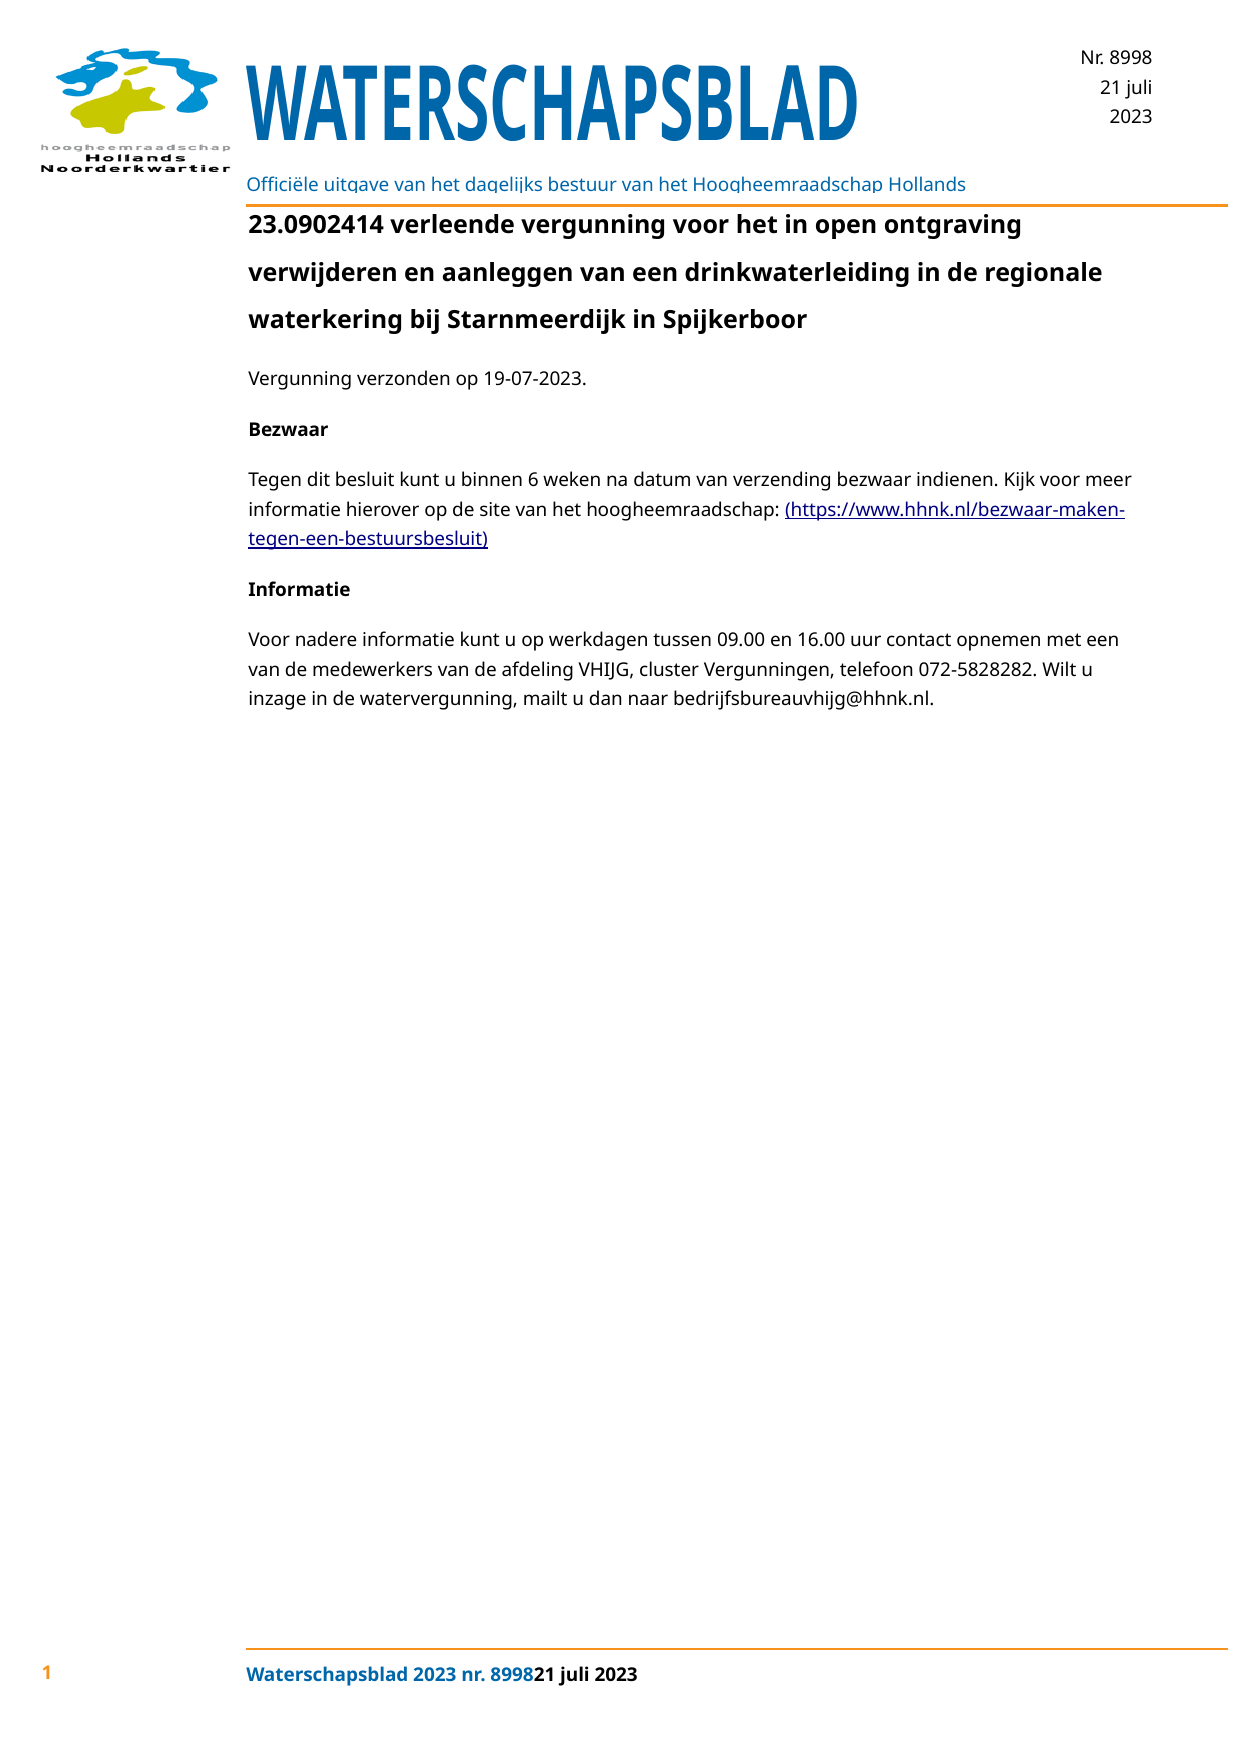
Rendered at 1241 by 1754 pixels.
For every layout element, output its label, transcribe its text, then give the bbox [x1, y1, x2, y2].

text 23.0902414 verleende vergunning voor het in open ontgraving verwijderen en aanleggen van een drinkwaterleiding in de regionale waterkering bij Starnmeerdijk in Spijkerboor [248, 207, 1152, 336]
picture [41, 47, 231, 172]
text Bezwaar [248, 416, 1152, 442]
text Informatie [248, 576, 1152, 602]
text Tegen dit besluit kunt u binnen 6 weken na datum van verzending bezwaar indienen. Kijk voor meer informatie hierover op de site van het hoogheemraadschap: (https://www.hhnk.nl/bezwaar-maken-tegen-een-bestuursbesluit) [248, 466, 1152, 551]
text Vergunning verzonden op 19-07-2023. [248, 366, 1152, 391]
text Voor nadere informatie kunt u op werkdagen tussen 09.00 en 16.00 uur contact opnemen met een van de medewerkers van de afdeling VHIJG, cluster Vergunningen, telefoon 072-5828282. Wilt u inzage in de watervergunning, mailt u dan naar bedrijfsbureauvhijg@hhnk.nl. [248, 626, 1152, 711]
